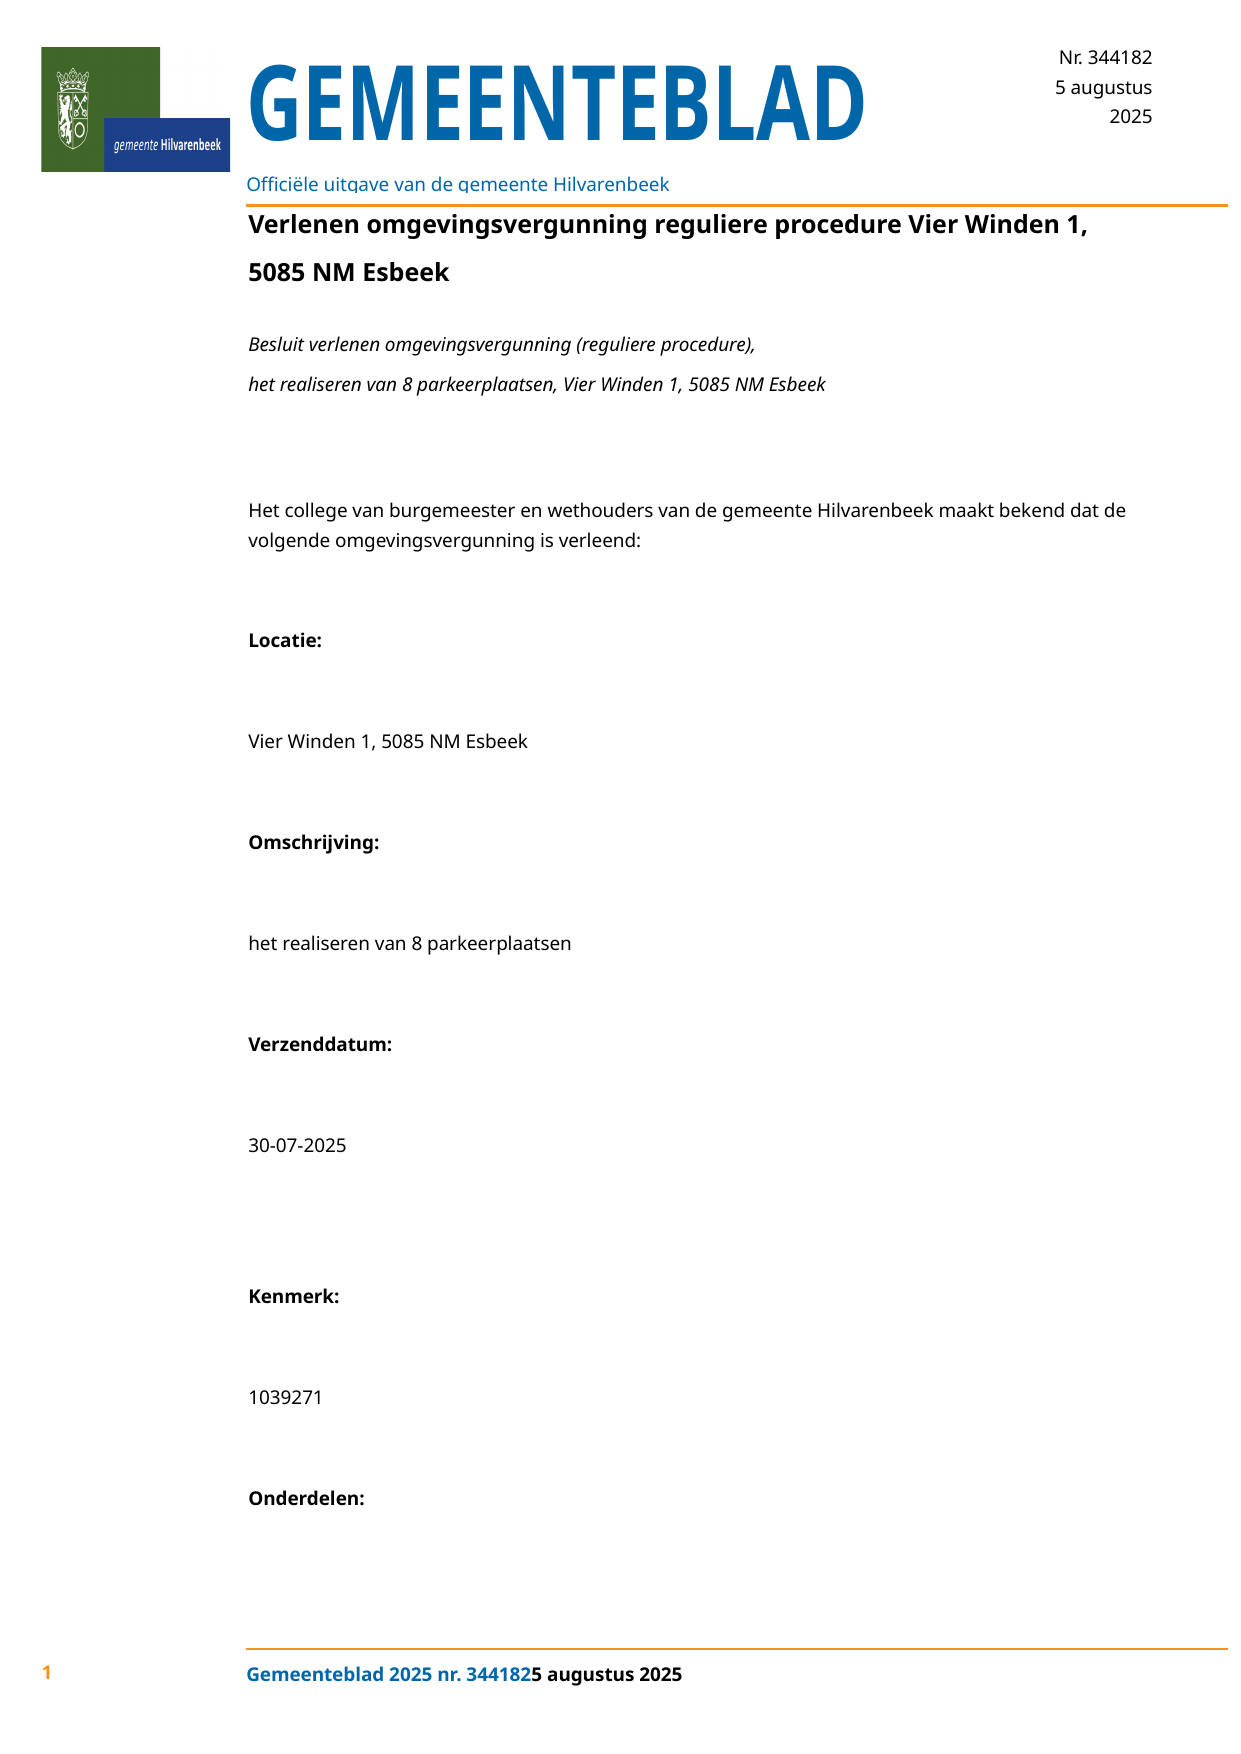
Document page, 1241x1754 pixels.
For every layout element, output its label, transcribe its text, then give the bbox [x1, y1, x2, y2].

text 30-07-2025 [248, 1132, 1152, 1158]
text Kenmerk: [248, 1283, 1152, 1309]
picture [41, 47, 231, 172]
text Verzenddatum: [248, 1031, 1152, 1057]
text Verlenen omgevingsvergunning reguliere procedure Vier Winden 1, 5085 NM Esbeek [248, 207, 1152, 288]
text 1039271 [248, 1384, 1152, 1410]
text Vier Winden 1, 5085 NM Esbeek [248, 728, 1152, 754]
text het realiseren van 8 parkeerplaatsen, Vier Winden 1, 5085 NM Esbeek [248, 371, 1152, 396]
text Het college van burgemeester en wethouders van de gemeente Hilvarenbeek maakt bekend dat de volgende omgevingsvergunning is verleend: [248, 497, 1152, 553]
text Omschrijving: [248, 829, 1152, 855]
text Locatie: [248, 628, 1152, 653]
text Onderdelen: [248, 1485, 1152, 1511]
text Besluit verlenen omgevingsvergunning (reguliere procedure), [248, 331, 1152, 357]
text het realiseren van 8 parkeerplaatsen [248, 930, 1152, 956]
